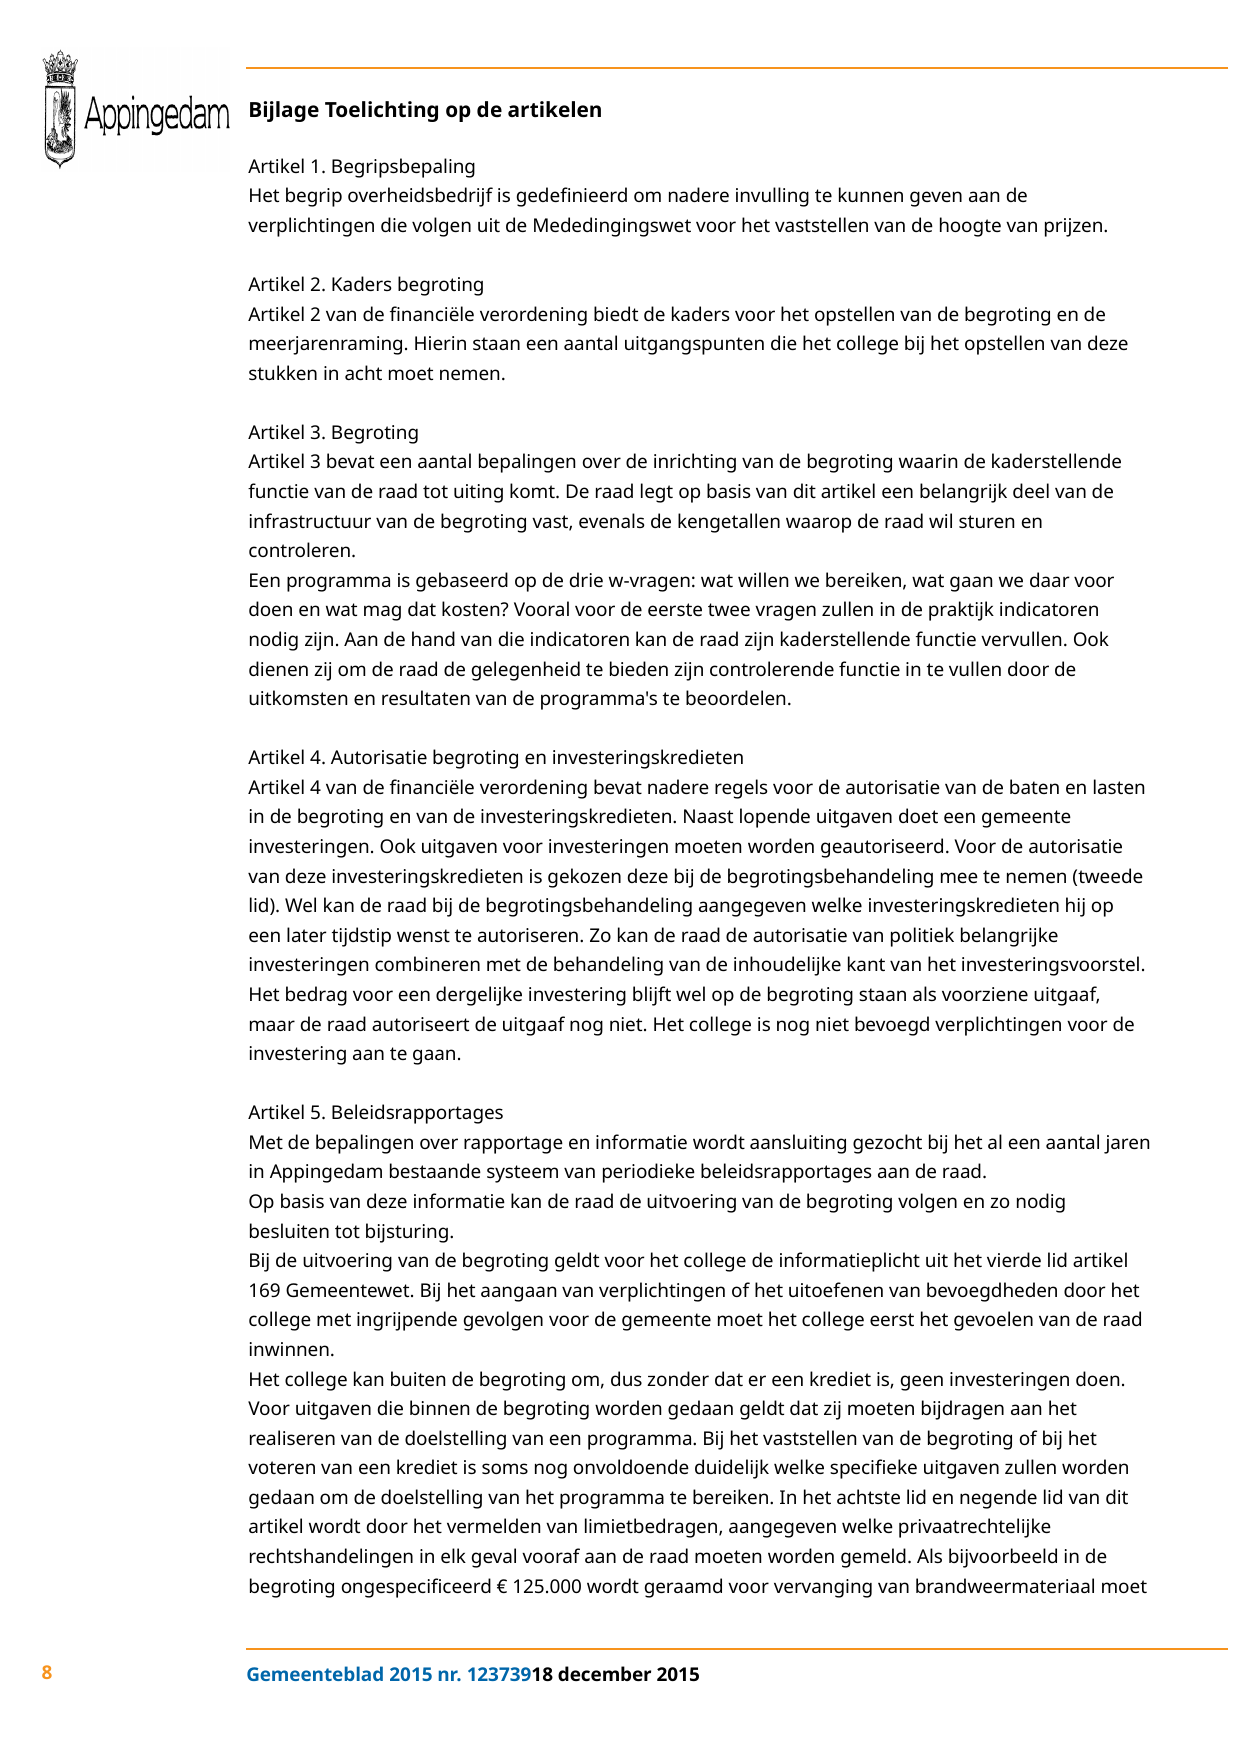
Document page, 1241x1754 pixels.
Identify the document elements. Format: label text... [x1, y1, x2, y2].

text Het begrip overheidsbedrijf is gedefinieerd om nadere invulling te kunnen geven aan de verplichtingen die volgen uit de Mededingingswet voor het vaststellen van de hoogte van prijzen. [248, 182, 1152, 238]
text Artikel 3 bevat een aantal bepalingen over de inrichting van de begroting waarin de kaderstellende functie van de raad tot uiting komt. De raad legt op basis van dit artikel een belangrijk deel van de infrastructuur van de begroting vast, evenals de kengetallen waarop de raad wil sturen en controleren. [248, 449, 1152, 563]
text Met de bepalingen over rapportage en informatie wordt aansluiting gezocht bij het al een aantal jaren in Appingedam bestaande systeem van periodieke beleidsrapportages aan de raad. [248, 1129, 1152, 1184]
picture [41, 47, 231, 172]
text Artikel 5. Beleidsrapportages [248, 1099, 1152, 1125]
text Bijlage Toelichting op de artikelen [248, 95, 1152, 123]
text Artikel 3. Begroting [248, 419, 1152, 445]
text Het college kan buiten de begroting om, dus zonder dat er een krediet is, geen investeringen doen. Voor uitgaven die binnen de begroting worden gedaan geldt dat zij moeten bijdragen aan het realiseren van de doelstelling van een programma. Bij het vaststellen van de begroting of bij het voteren van een krediet is soms nog onvoldoende duidelijk welke specifieke uitgaven zullen worden gedaan om de doelstelling van het programma te bereiken. In het achtste lid en negende lid van dit artikel wordt door het vermelden van limietbedragen, aangegeven welke privaatrechtelijke rechtshandelingen in elk geval vooraf aan de raad moeten worden gemeld. Als bijvoorbeeld in de begroting ongespecificeerd € 125.000 wordt geraamd voor vervanging van brandweermateriaal moet [248, 1366, 1152, 1599]
text Op basis van deze informatie kan de raad de uitvoering van de begroting volgen en zo nodig besluiten tot bijsturing. [248, 1188, 1152, 1244]
text Artikel 1. Begripsbepaling [248, 153, 1152, 179]
text Artikel 4. Autorisatie begroting en investeringskredieten [248, 744, 1152, 770]
text Een programma is gebaseerd op de drie w-vragen: wat willen we bereiken, wat gaan we daar voor doen en wat mag dat kosten? Vooral voor de eerste twee vragen zullen in de praktijk indicatoren nodig zijn. Aan de hand van die indicatoren kan de raad zijn kaderstellende functie vervullen. Ook dienen zij om de raad de gelegenheid te bieden zijn controlerende functie in te vullen door de uitkomsten en resultaten van de programma's te beoordelen. [248, 567, 1152, 711]
text Artikel 4 van de financiële verordening bevat nadere regels voor de autorisatie van de baten en lasten in de begroting en van de investeringskredieten. Naast lopende uitgaven doet een gemeente investeringen. Ook uitgaven voor investeringen moeten worden geautoriseerd. Voor de autorisatie van deze investeringskredieten is gekozen deze bij de begrotingsbehandeling mee te nemen (tweede lid). Wel kan de raad bij de begrotingsbehandeling aangegeven welke investeringskredieten hij op een later tijdstip wenst te autoriseren. Zo kan de raad de autorisatie van politiek belangrijke investeringen combineren met de behandeling van de inhoudelijke kant van het investeringsvoorstel. Het bedrag voor een dergelijke investering blijft wel op de begroting staan als voorziene uitgaaf, maar de raad autoriseert de uitgaaf nog niet. Het college is nog niet bevoegd verplichtingen voor de investering aan te gaan. [248, 774, 1152, 1066]
text Bij de uitvoering van de begroting geldt voor het college de informatieplicht uit het vierde lid artikel 169 Gemeentewet. Bij het aangaan van verplichtingen of het uitoefenen van bevoegdheden door het college met ingrijpende gevolgen voor de gemeente moet het college eerst het gevoelen van de raad inwinnen. [248, 1247, 1152, 1362]
text Artikel 2 van de financiële verordening biedt de kaders voor het opstellen van de begroting en de meerjarenraming. Hierin staan een aantal uitgangspunten die het college bij het opstellen van deze stukken in acht moet nemen. [248, 301, 1152, 386]
text Artikel 2. Kaders begroting [248, 271, 1152, 297]
